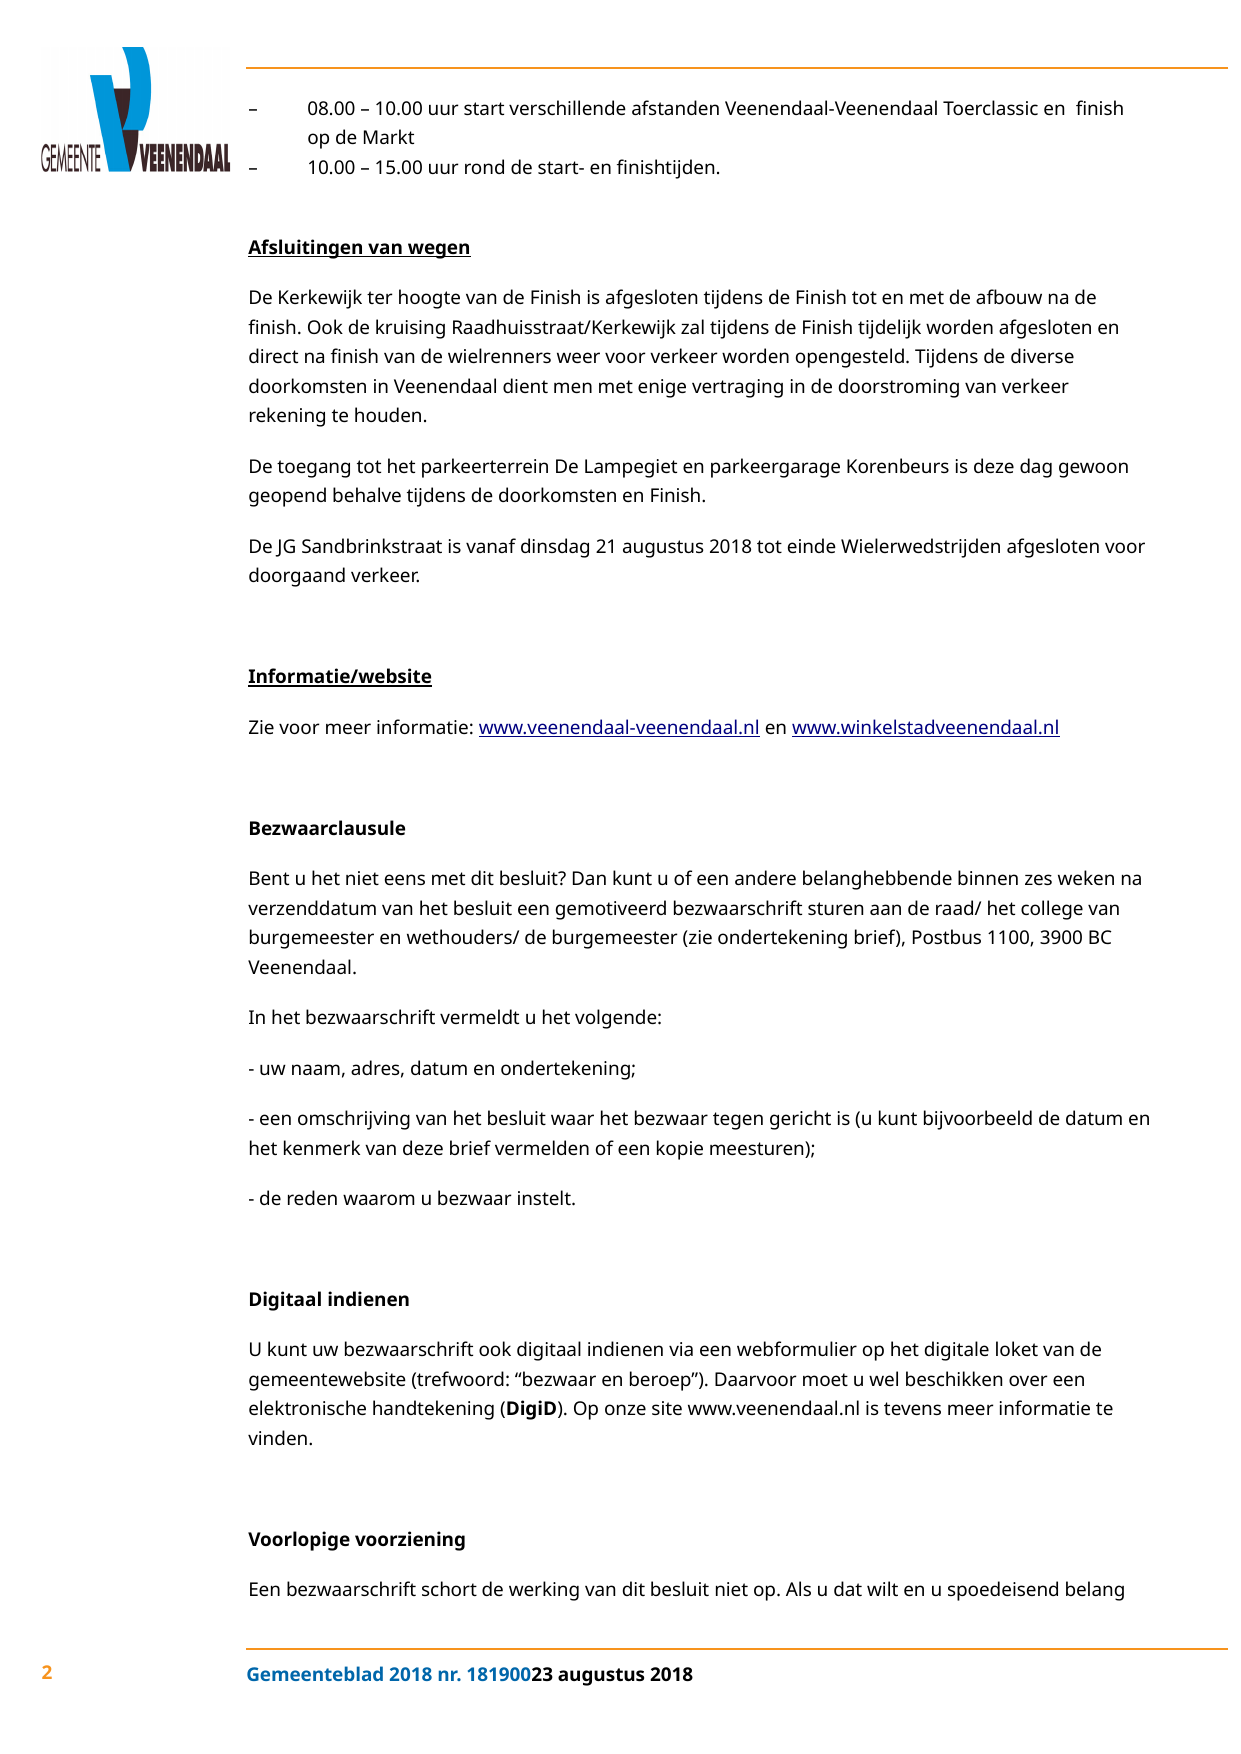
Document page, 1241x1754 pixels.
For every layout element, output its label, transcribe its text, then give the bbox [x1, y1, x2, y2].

text Zie voor meer informatie: www.veenendaal-veenendaal.nl en www.winkelstadveenendaal.nl [248, 714, 1152, 740]
text U kunt uw bezwaarschrift ook digitaal indienen via een webformulier op het digitale loket van de gemeentewebsite (trefwoord: “bezwaar en beroep”). Daarvoor moet u wel beschikken over een elektronische handtekening (DigiD). Op onze site www.veenendaal.nl is tevens meer informatie te vinden. [248, 1336, 1152, 1451]
text - de reden waarom u bezwaar instelt. [248, 1185, 1152, 1211]
text Voorlopige voorziening [248, 1526, 1152, 1552]
list 10.00 – 15.00 uur rond de start- en finishtijden. [248, 154, 1152, 180]
list 08.00 – 10.00 uur start verschillende afstanden Veenendaal-Veenendaal Toerclassic en finish op de Markt [248, 95, 1152, 150]
text De JG Sandbrinkstraat is vanaf dinsdag 21 augustus 2018 tot einde Wielerwedstrijden afgesloten voor doorgaand verkeer. [248, 533, 1152, 588]
text - een omschrijving van het besluit waar het bezwaar tegen gericht is (u kunt bijvoorbeeld de datum en het kenmerk van deze brief vermelden of een kopie meesturen); [248, 1105, 1152, 1161]
text De Kerkewijk ter hoogte van de Finish is afgesloten tijdens de Finish tot en met de afbouw na de finish. Ook de kruising Raadhuisstraat/Kerkewijk zal tijdens de Finish tijdelijk worden afgesloten en direct na finish van de wielrenners weer voor verkeer worden opengesteld. Tijdens de diverse doorkomsten in Veenendaal dient men met enige vertraging in de doorstroming van verkeer rekening te houden. [248, 284, 1152, 428]
text In het bezwaarschrift vermeldt u het volgende: [248, 1004, 1152, 1030]
picture [41, 47, 130, 172]
picture [123, 47, 231, 172]
text De toegang tot het parkeerterrein De Lampegiet en parkeergarage Korenbeurs is deze dag gewoon geopend behalve tijdens de doorkomsten en Finish. [248, 453, 1152, 508]
text Informatie/website [248, 663, 1152, 689]
text Een bezwaarschrift schort de werking van dit besluit niet op. Als u dat wilt en u spoedeisend belang [248, 1576, 1152, 1602]
text Bezwaarclausule [248, 815, 1152, 841]
text Bent u het niet eens met dit besluit? Dan kunt u of een andere belanghebbende binnen zes weken na verzenddatum van het besluit een gemotiveerd bezwaarschrift sturen aan de raad/ het college van burgemeester en wethouders/ de burgemeester (zie ondertekening brief), Postbus 1100, 3900 BC Veenendaal. [248, 865, 1152, 980]
text Afsluitingen van wegen [248, 234, 1152, 260]
text - uw naam, adres, datum en ondertekening; [248, 1055, 1152, 1081]
text Digitaal indienen [248, 1286, 1152, 1312]
